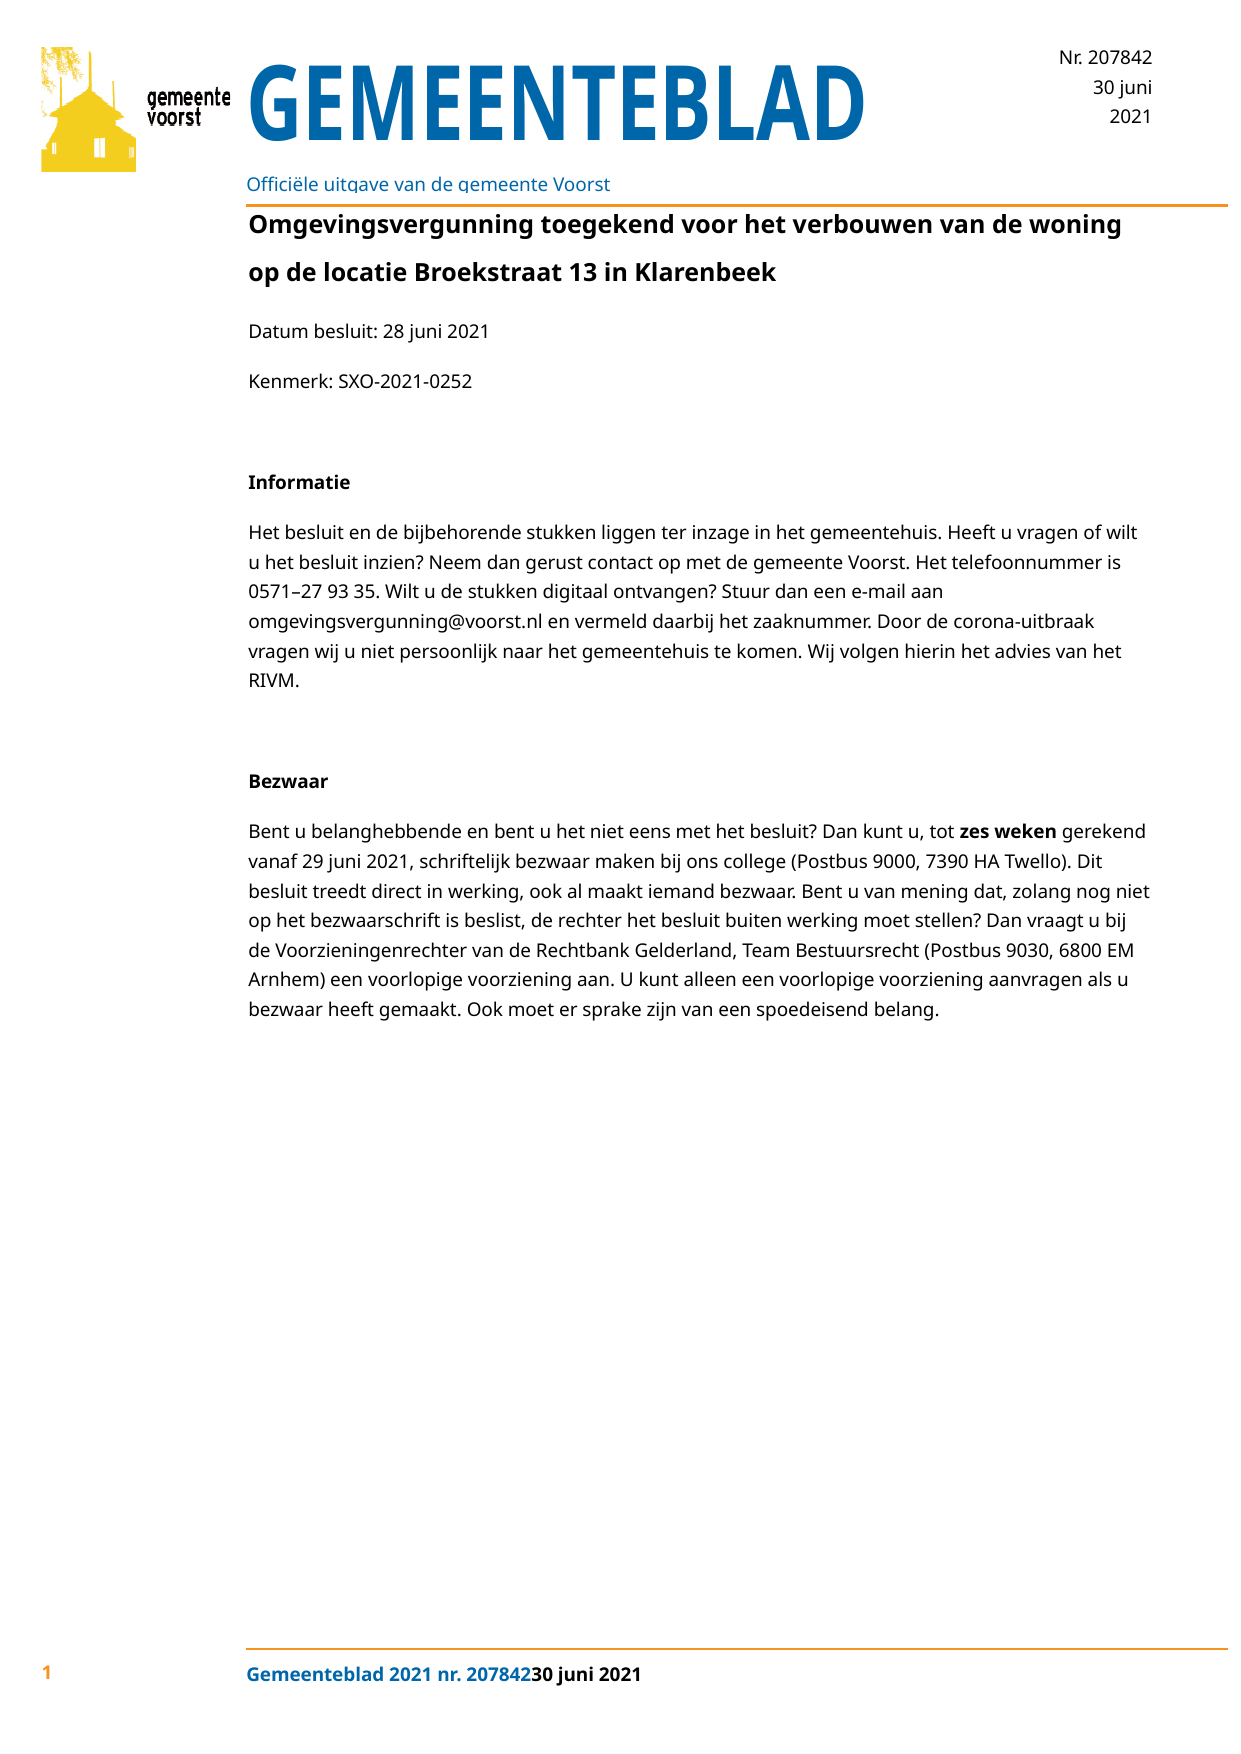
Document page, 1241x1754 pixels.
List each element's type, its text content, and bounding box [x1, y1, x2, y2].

text Bent u belanghebbende en bent u het niet eens met het besluit? Dan kunt u, tot zes weken gerekend vanaf 29 juni 2021, schriftelijk bezwaar maken bij ons college (Postbus 9000, 7390 HA Twello). Dit besluit treedt direct in werking, ook al maakt iemand bezwaar. Bent u van mening dat, zolang nog niet op het bezwaarschrift is beslist, de rechter het besluit buiten werking moet stellen? Dan vraagt u bij de Voorzieningenrechter van de Rechtbank Gelderland, Team Bestuursrecht (Postbus 9030, 6800 EM Arnhem) een voorlopige voorziening aan. U kunt alleen een voorlopige voorziening aanvragen als u bezwaar heeft gemaakt. Ook moet er sprake zijn van een spoedeisend belang. [248, 819, 1152, 1022]
text Informatie [248, 469, 1152, 495]
picture [41, 47, 231, 172]
text Datum besluit: 28 juni 2021 [248, 318, 1152, 344]
text Kenmerk: SXO-2021-0252 [248, 368, 1152, 394]
text Het besluit en de bijbehorende stukken liggen ter inzage in het gemeentehuis. Heeft u vragen of wilt u het besluit inzien? Neem dan gerust contact op met de gemeente Voorst. Het telefoonnummer is 0571–27 93 35. Wilt u de stukken digitaal ontvangen? Stuur dan een e-mail aan omgevingsvergunning@voorst.nl en vermeld daarbij het zaaknummer. Door de corona-uitbraak vragen wij u niet persoonlijk naar het gemeentehuis te komen. Wij volgen hierin het advies van het RIVM. [248, 519, 1152, 693]
text Omgevingsvergunning toegekend voor het verbouwen van de woning op de locatie Broekstraat 13 in Klarenbeek [248, 207, 1152, 288]
text Bezwaar [248, 768, 1152, 794]
